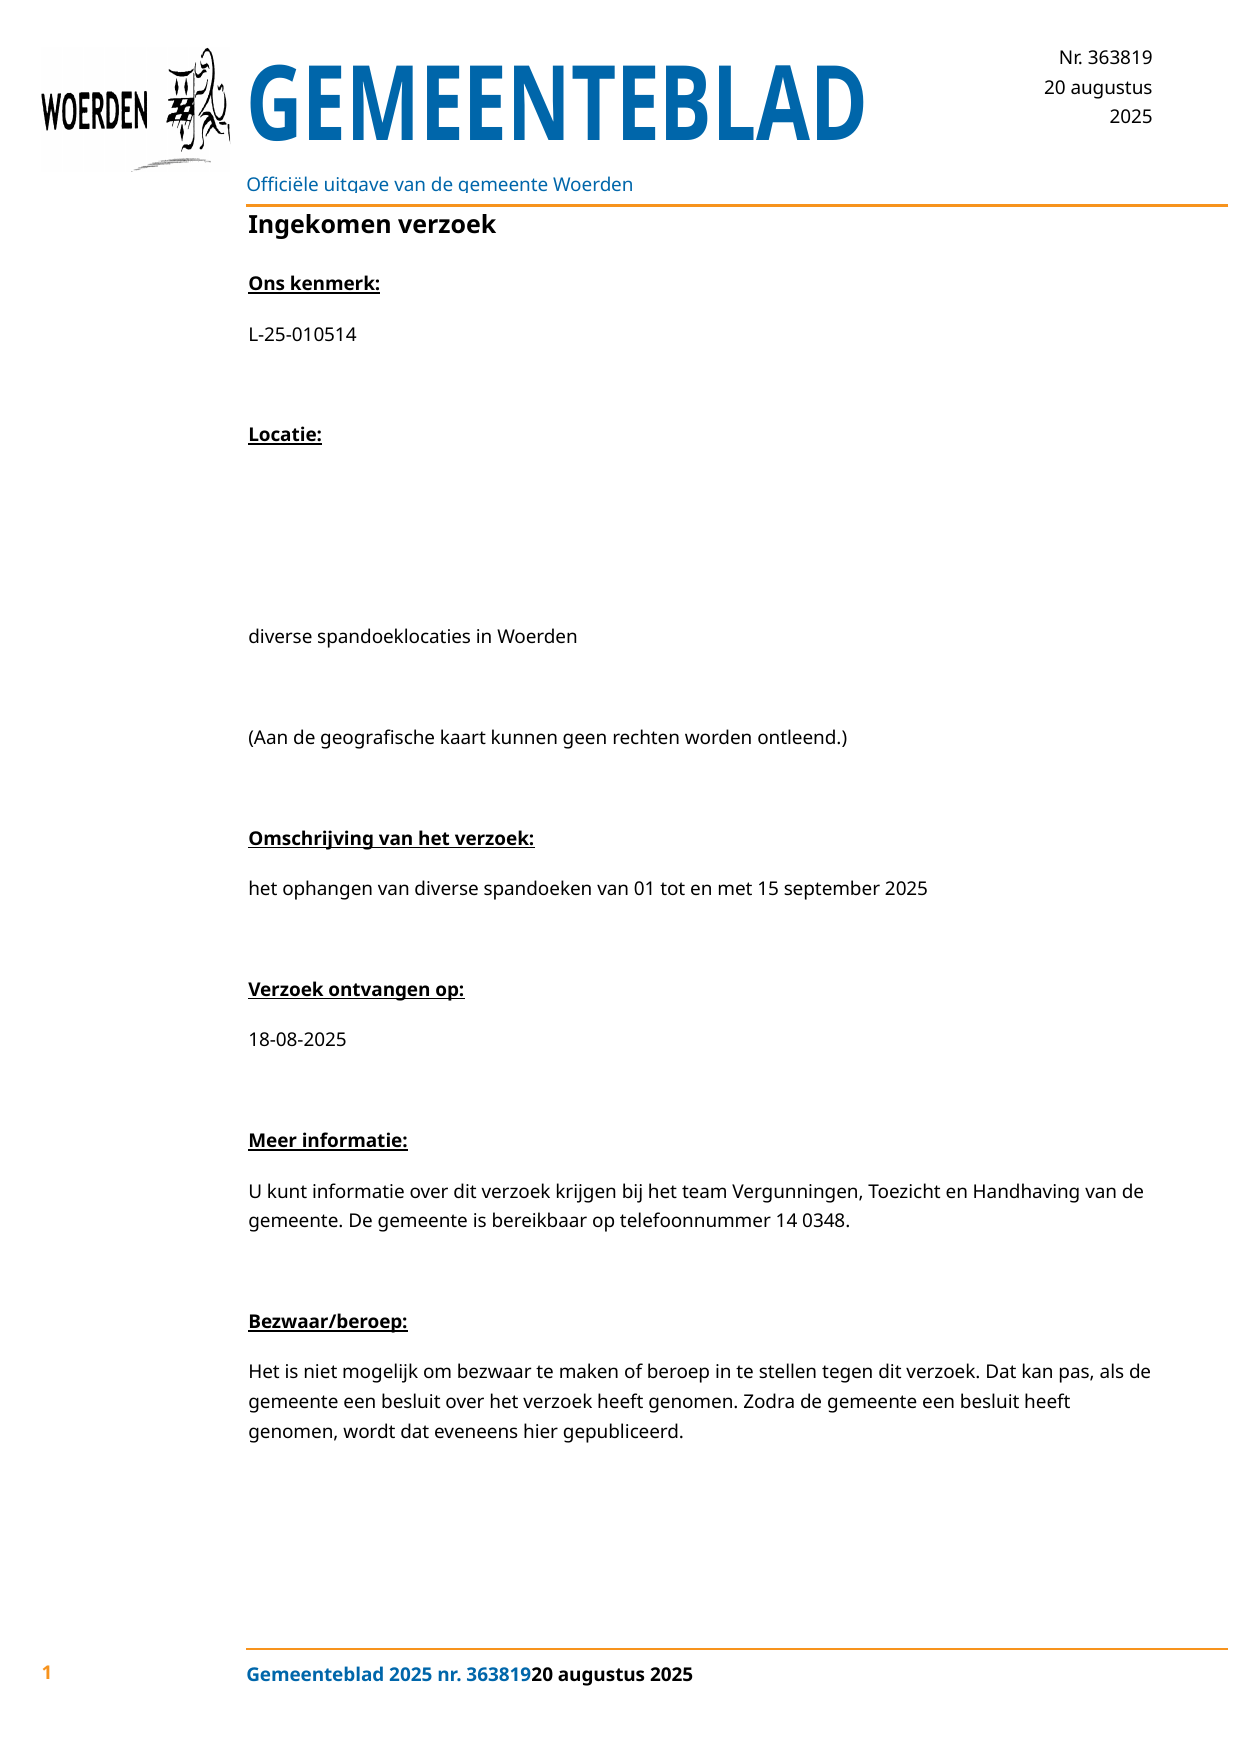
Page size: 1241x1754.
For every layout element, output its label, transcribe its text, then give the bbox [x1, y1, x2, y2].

text Bezwaar/beroep: [248, 1308, 1152, 1334]
text 18-08-2025 [248, 1027, 1152, 1052]
text Ingekomen verzoek [248, 207, 1152, 241]
text Meer informatie: [248, 1127, 1152, 1153]
text Omschrijving van het verzoek: [248, 825, 1152, 851]
text Locatie: [248, 422, 1152, 447]
text (Aan de geografische kaart kunnen geen rechten worden ontleend.) [248, 724, 1152, 750]
text diverse spandoeklocaties in Woerden [248, 623, 1152, 649]
text L-25-010514 [248, 321, 1152, 346]
text Verzoek ontvangen op: [248, 976, 1152, 1002]
text Ons kenmerk: [248, 270, 1152, 296]
text Het is niet mogelijk om bezwaar te maken of beroep in te stellen tegen dit verzoek. Dat kan pas, als de gemeente een besluit over het verzoek heeft genomen. Zodra de gemeente een besluit heeft genomen, wordt dat eveneens hier gepubliceerd. [248, 1359, 1152, 1443]
text het ophangen van diverse spandoeken van 01 tot en met 15 september 2025 [248, 875, 1152, 901]
text U kunt informatie over dit verzoek krijgen bij het team Vergunningen, Toezicht en Handhaving van de gemeente. De gemeente is bereikbaar op telefoonnummer 14 0348. [248, 1178, 1152, 1233]
picture [41, 47, 231, 172]
